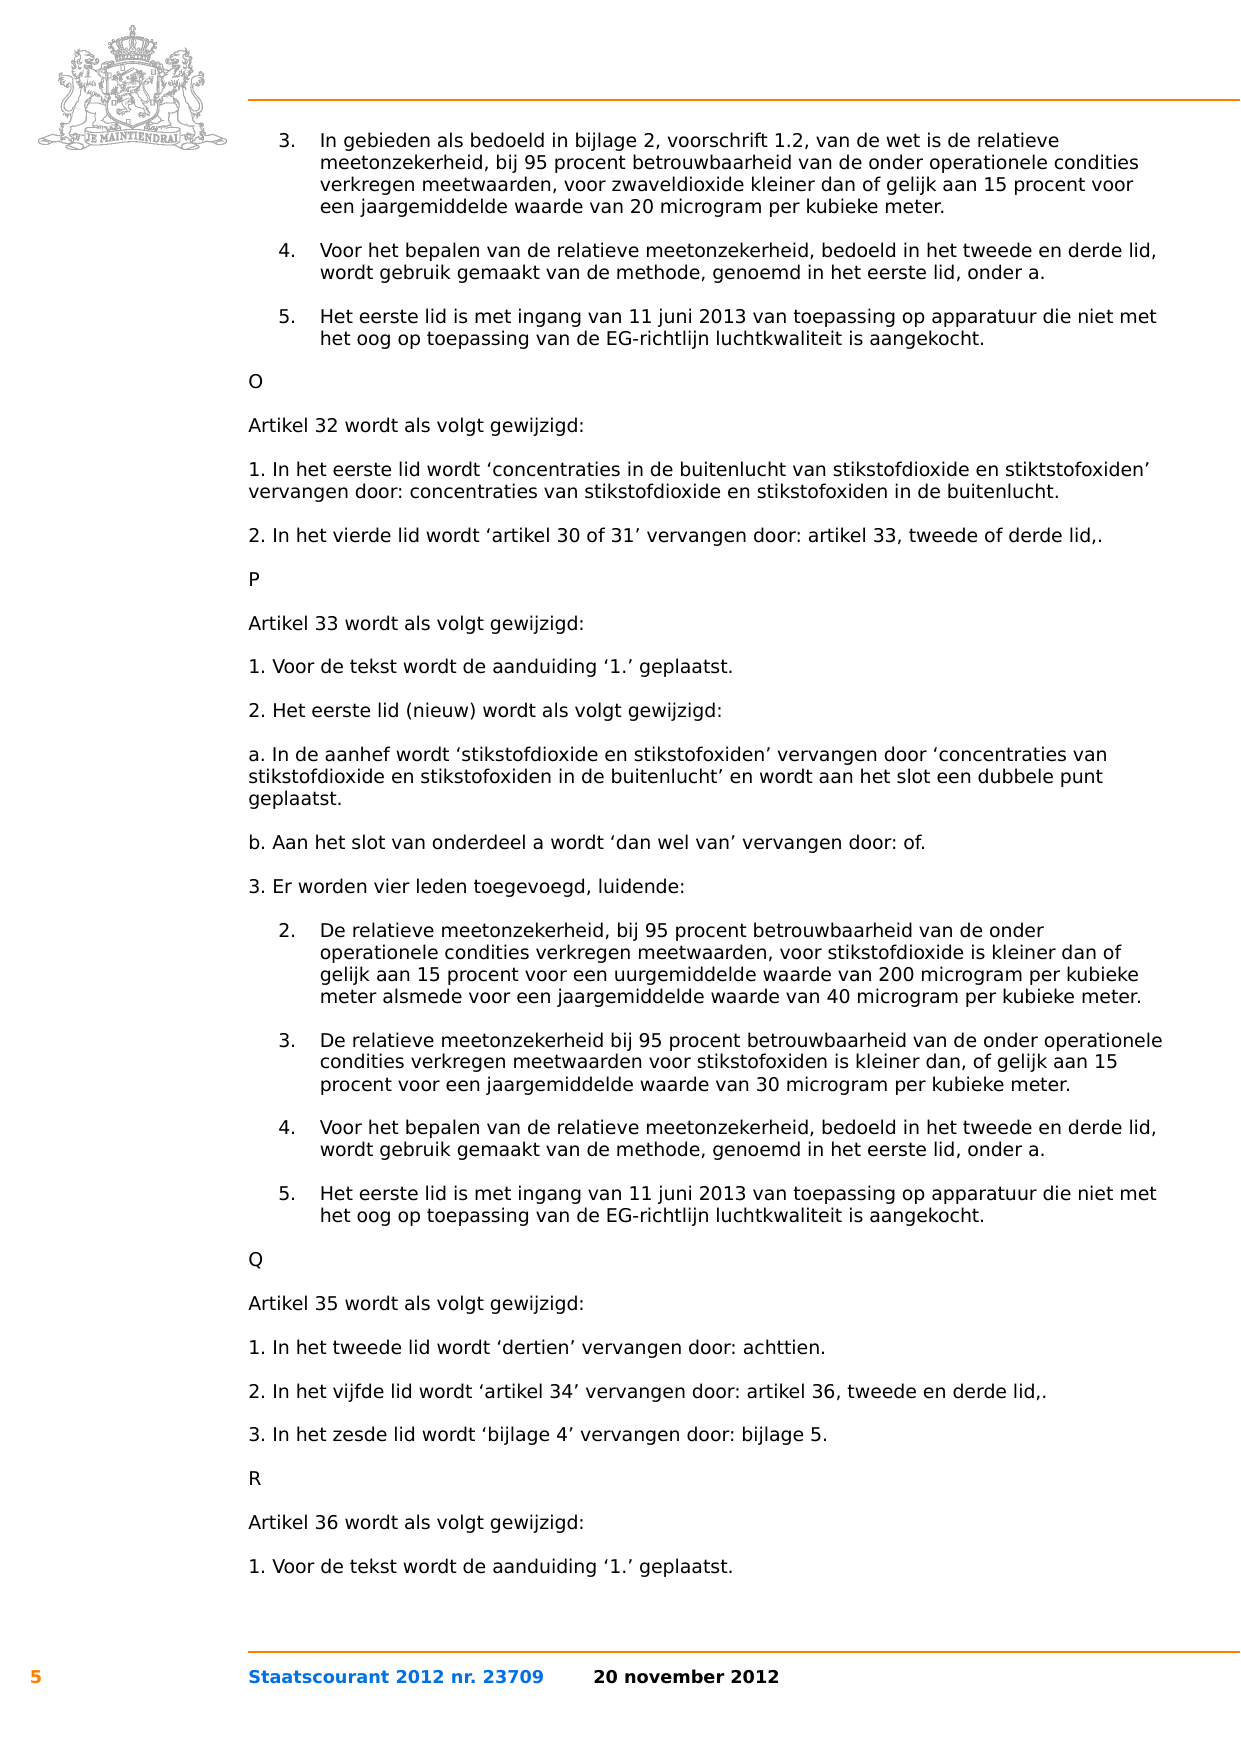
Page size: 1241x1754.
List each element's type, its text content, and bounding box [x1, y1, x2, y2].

text b. Aan het slot van onderdeel a wordt ‘dan wel van’ vervangen door: of. [248, 832, 1163, 854]
text Artikel 36 wordt als volgt gewijzigd: [248, 1512, 1163, 1534]
text 4. Voor het bepalen van de relatieve meetonzekerheid, bedoeld in het tweede en derde lid, wordt gebruik gemaakt van de methode, genoemd in het eerste lid, onder a. [278, 240, 1163, 284]
text 4. Voor het bepalen van de relatieve meetonzekerheid, bedoeld in het tweede en derde lid, wordt gebruik gemaakt van de methode, genoemd in het eerste lid, onder a. [278, 1117, 1163, 1161]
text R [248, 1468, 1163, 1490]
text Q [248, 1249, 1163, 1271]
picture [38, 25, 227, 150]
text Artikel 35 wordt als volgt gewijzigd: [248, 1293, 1163, 1315]
text 1. Voor de tekst wordt de aanduiding ‘1.’ geplaatst. [248, 1556, 1163, 1578]
text 1. In het tweede lid wordt ‘dertien’ vervangen door: achttien. [248, 1337, 1163, 1359]
text 5. Het eerste lid is met ingang van 11 juni 2013 van toepassing op apparatuur die niet met het oog op toepassing van de EG-richtlijn luchtkwaliteit is aangekocht. [278, 306, 1163, 349]
text Artikel 32 wordt als volgt gewijzigd: [248, 415, 1163, 437]
text 3. In het zesde lid wordt ‘bijlage 4’ vervangen door: bijlage 5. [248, 1424, 1163, 1446]
text 3. De relatieve meetonzekerheid bij 95 procent betrouwbaarheid van de onder operationele condities verkregen meetwaarden voor stikstofoxiden is kleiner dan, of gelijk aan 15 procent voor een jaargemiddelde waarde van 30 microgram per kubieke meter. [278, 1029, 1163, 1095]
text 3. In gebieden als bedoeld in bijlage 2, voorschrift 1.2, van de wet is de relatieve meetonzekerheid, bij 95 procent betrouwbaarheid van de onder operationele condities verkregen meetwaarden, voor zwaveldioxide kleiner dan of gelijk aan 15 procent voor een jaargemiddelde waarde van 20 microgram per kubieke meter. [278, 130, 1163, 218]
text 2. Het eerste lid (nieuw) wordt als volgt gewijzigd: [248, 700, 1163, 722]
text 1. Voor de tekst wordt de aanduiding ‘1.’ geplaatst. [248, 656, 1163, 678]
text a. In de aanhef wordt ‘stikstofdioxide en stikstofoxiden’ vervangen door ‘concentraties van stikstofdioxide en stikstofoxiden in de buitenlucht’ en wordt aan het slot een dubbele punt geplaatst. [248, 744, 1163, 810]
text 2. In het vierde lid wordt ‘artikel 30 of 31’ vervangen door: artikel 33, tweede of derde lid,. [248, 525, 1163, 547]
text O [248, 371, 1163, 393]
text P [248, 569, 1163, 591]
text 3. Er worden vier leden toegevoegd, luidende: [248, 876, 1163, 898]
text 2. De relatieve meetonzekerheid, bij 95 procent betrouwbaarheid van de onder operationele condities verkregen meetwaarden, voor stikstofdioxide is kleiner dan of gelijk aan 15 procent voor een uurgemiddelde waarde van 200 microgram per kubieke meter alsmede voor een jaargemiddelde waarde van 40 microgram per kubieke meter. [278, 920, 1163, 1008]
text 2. In het vijfde lid wordt ‘artikel 34’ vervangen door: artikel 36, tweede en derde lid,. [248, 1381, 1163, 1402]
text Artikel 33 wordt als volgt gewijzigd: [248, 613, 1163, 634]
text 1. In het eerste lid wordt ‘concentraties in de buitenlucht van stikstofdioxide en stiktstofoxiden’ vervangen door: concentraties van stikstofdioxide en stikstofoxiden in de buitenlucht. [248, 459, 1163, 503]
text 5. Het eerste lid is met ingang van 11 juni 2013 van toepassing op apparatuur die niet met het oog op toepassing van de EG-richtlijn luchtkwaliteit is aangekocht. [278, 1183, 1163, 1227]
